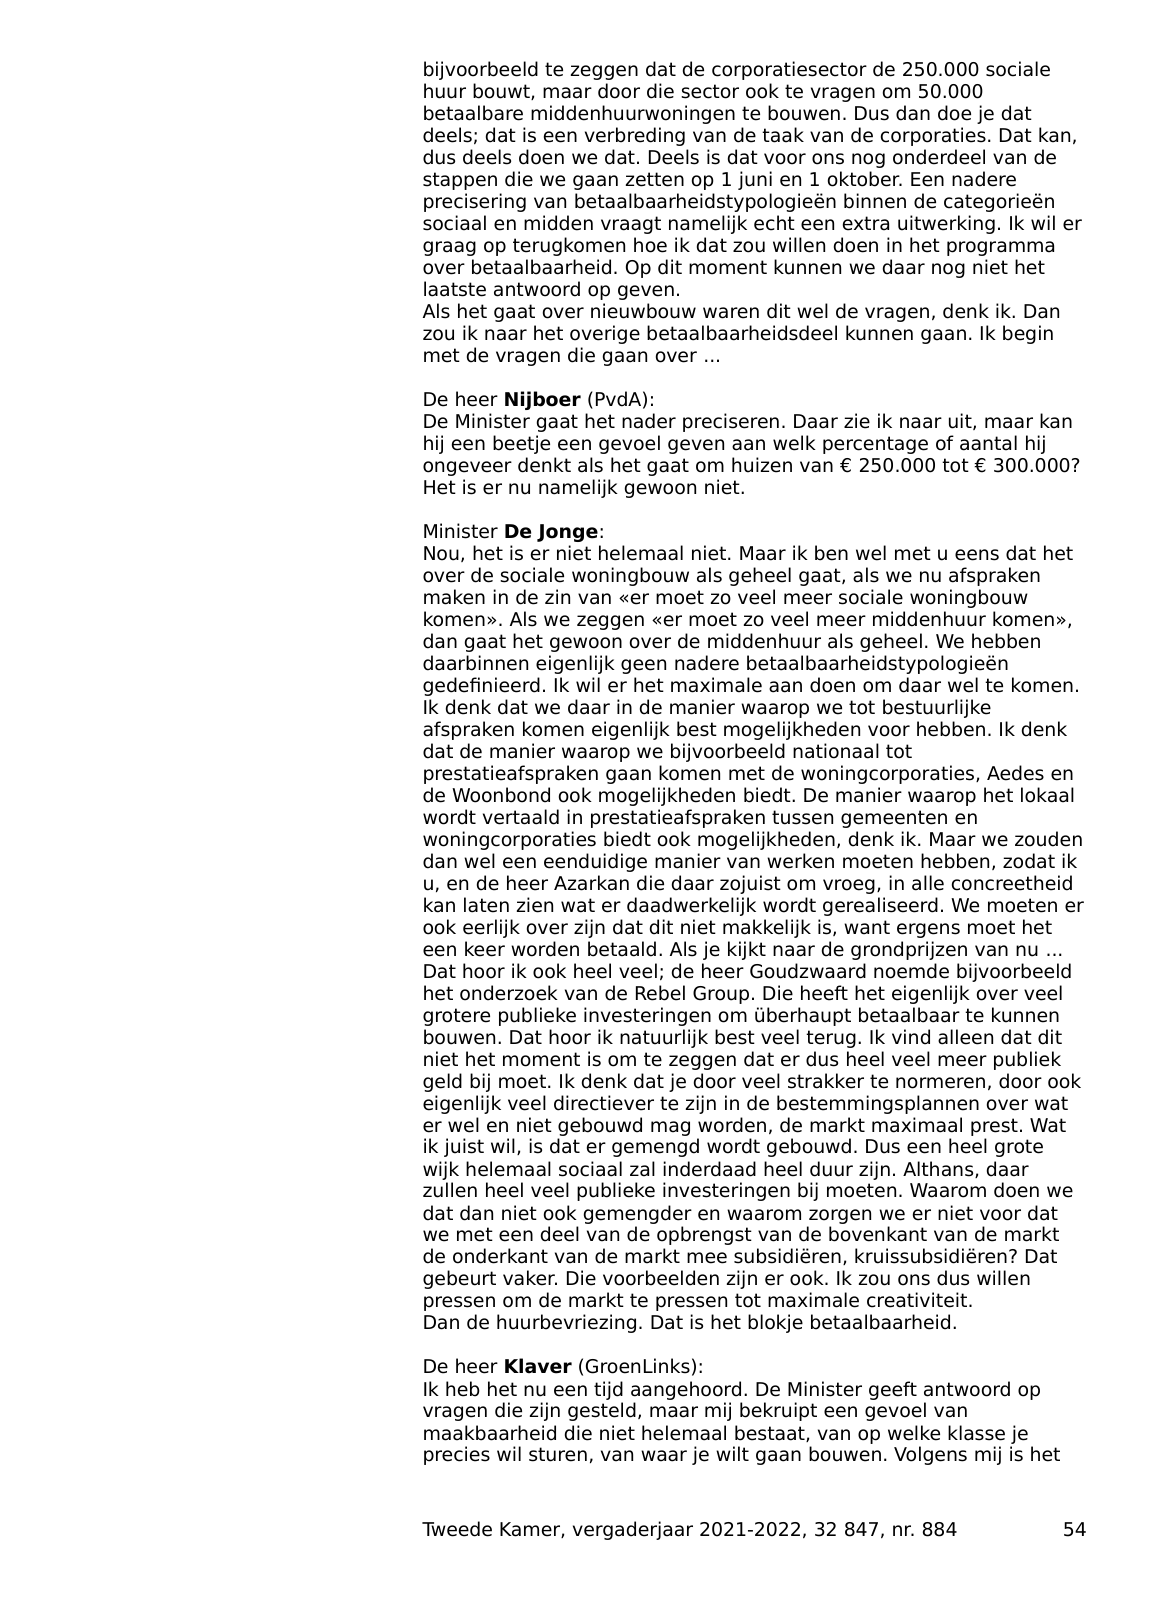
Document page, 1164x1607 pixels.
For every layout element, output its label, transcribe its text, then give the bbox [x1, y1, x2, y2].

text De heer Nijboer (PvdA): [422, 389, 1087, 411]
text Nou, het is er niet helemaal niet. Maar ik ben wel met u eens dat het over de sociale woningbouw als geheel gaat, als we nu afspraken maken in de zin van «er moet zo veel meer sociale woningbouw komen». Als we zeggen «er moet zo veel meer middenhuur komen», dan gaat het gewoon over de middenhuur als geheel. We hebben daarbinnen eigenlijk geen nadere betaalbaarheidstypologieën gedefinieerd. Ik wil er het maximale aan doen om daar wel te komen. Ik denk dat we daar in de manier waarop we tot bestuurlijke afspraken komen eigenlijk best mogelijkheden voor hebben. Ik denk dat de manier waarop we bijvoorbeeld nationaal tot prestatieafspraken gaan komen met de woningcorporaties, Aedes en de Woonbond ook mogelijkheden biedt. De manier waarop het lokaal wordt vertaald in prestatieafspraken tussen gemeenten en woningcorporaties biedt ook mogelijkheden, denk ik. Maar we zouden dan wel een eenduidige manier van werken moeten hebben, zodat ik u, en de heer Azarkan die daar zojuist om vroeg, in alle concreetheid kan laten zien wat er daadwerkelijk wordt gerealiseerd. We moeten er ook eerlijk over zijn dat dit niet makkelijk is, want ergens moet het een keer worden betaald. Als je kijkt naar de grondprijzen van nu ... Dat hoor ik ook heel veel; de heer Goudzwaard noemde bijvoorbeeld het onderzoek van de Rebel Group. Die heeft het eigenlijk over veel grotere publieke investeringen om überhaupt betaalbaar te kunnen bouwen. Dat hoor ik natuurlijk best veel terug. Ik vind alleen dat dit niet het moment is om te zeggen dat er dus heel veel meer publiek geld bij moet. Ik denk dat je door veel strakker te normeren, door ook eigenlijk veel directiever te zijn in de bestemmingsplannen over wat er wel en niet gebouwd mag worden, de markt maximaal prest. Wat ik juist wil, is dat er gemengd wordt gebouwd. Dus een heel grote wijk helemaal sociaal zal inderdaad heel duur zijn. Althans, daar zullen heel veel publieke investeringen bij moeten. Waarom doen we dat dan niet ook gemengder en waarom zorgen we er niet voor dat we met een deel van de opbrengst van de bovenkant van de markt de onderkant van de markt mee subsidiëren, kruissubsidiëren? Dat gebeurt vaker. Die voorbeelden zijn er ook. Ik zou ons dus willen pressen om de markt te pressen tot maximale creativiteit. [422, 543, 1087, 1312]
text Ik heb het nu een tijd aangehoord. De Minister geeft antwoord op vragen die zijn gesteld, maar mij bekruipt een gevoel van maakbaarheid die niet helemaal bestaat, van op welke klasse je precies wil sturen, van waar je wilt gaan bouwen. Volgens mij is het [422, 1378, 1087, 1466]
text De heer Klaver (GroenLinks): [422, 1356, 1087, 1378]
text bijvoorbeeld te zeggen dat de corporatiesector de 250.000 sociale huur bouwt, maar door die sector ook te vragen om 50.000 betaalbare middenhuurwoningen te bouwen. Dus dan doe je dat deels; dat is een verbreding van de taak van de corporaties. Dat kan, dus deels doen we dat. Deels is dat voor ons nog onderdeel van de stappen die we gaan zetten op 1 juni en 1 oktober. Een nadere precisering van betaalbaarheidstypologieën binnen de categorieën sociaal en midden vraagt namelijk echt een extra uitwerking. Ik wil er graag op terugkomen hoe ik dat zou willen doen in het programma over betaalbaarheid. Op dit moment kunnen we daar nog niet het laatste antwoord op geven. [422, 59, 1087, 301]
text Minister De Jonge: [422, 521, 1087, 543]
text De Minister gaat het nader preciseren. Daar zie ik naar uit, maar kan hij een beetje een gevoel geven aan welk percentage of aantal hij ongeveer denkt als het gaat om huizen van € 250.000 tot € 300.000? Het is er nu namelijk gewoon niet. [422, 411, 1087, 499]
text Als het gaat over nieuwbouw waren dit wel de vragen, denk ik. Dan zou ik naar het overige betaalbaarheidsdeel kunnen gaan. Ik begin met de vragen die gaan over ... [422, 301, 1087, 367]
text Dan de huurbevriezing. Dat is het blokje betaalbaarheid. [422, 1312, 1087, 1334]
